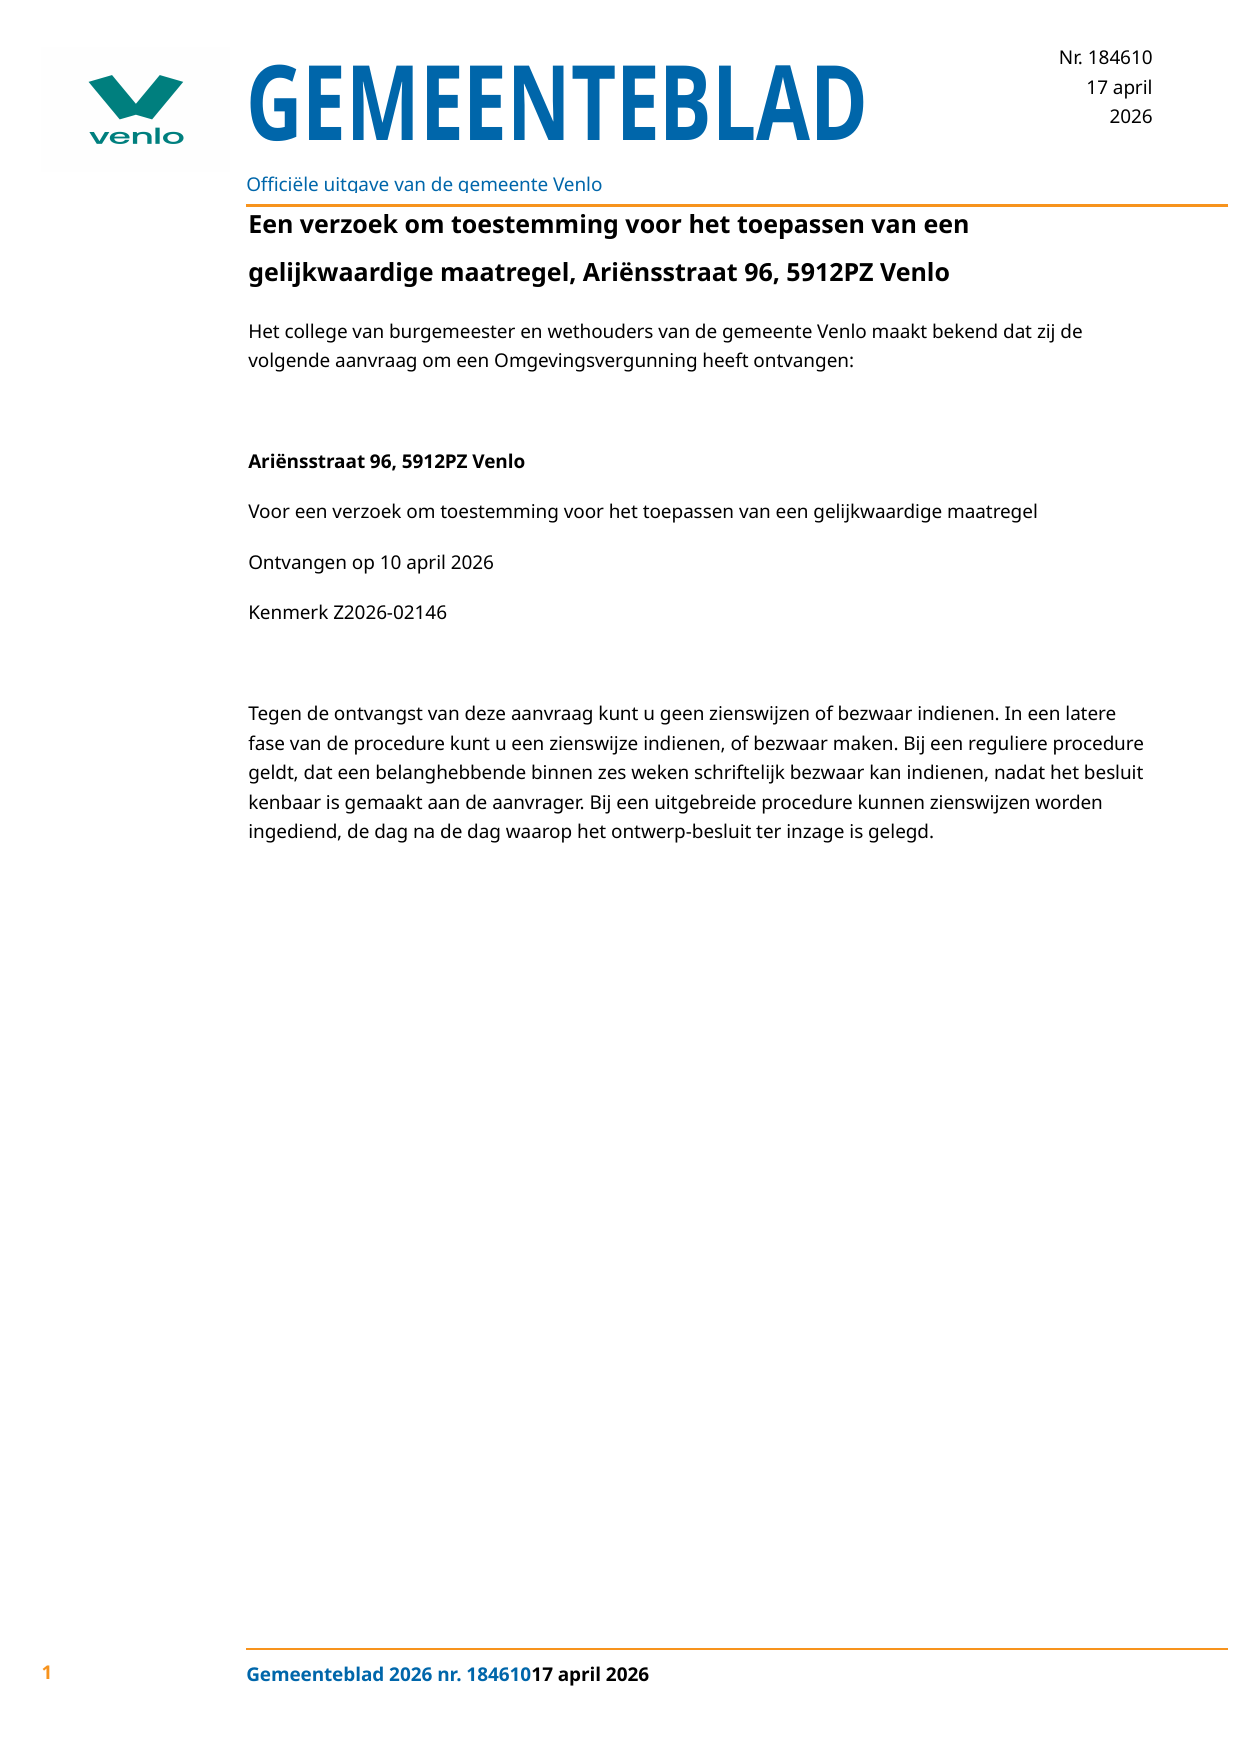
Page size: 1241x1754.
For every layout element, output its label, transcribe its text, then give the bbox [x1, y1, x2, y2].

text Het college van burgemeester en wethouders van de gemeente Venlo maakt bekend dat zij de volgende aanvraag om een Omgevingsvergunning heeft ontvangen: [248, 318, 1152, 373]
text Een verzoek om toestemming voor het toepassen van een gelijkwaardige maatregel, Ariënsstraat 96, 5912PZ Venlo [248, 207, 1152, 288]
picture [41, 47, 231, 172]
text Ariënsstraat 96, 5912PZ Venlo [248, 448, 1152, 474]
text Kenmerk Z2026-02146 [248, 599, 1152, 625]
text Tegen de ontvangst van deze aanvraag kunt u geen zienswijzen of bezwaar indienen. In een latere fase van de procedure kunt u een zienswijze indienen, of bezwaar maken. Bij een reguliere procedure geldt, dat een belanghebbende binnen zes weken schriftelijk bezwaar kan indienen, nadat het besluit kenbaar is gemaakt aan de aanvrager. Bij een uitgebreide procedure kunnen zienswijzen worden ingediend, de dag na de dag waarop het ontwerp-besluit ter inzage is gelegd. [248, 700, 1152, 844]
text Ontvangen op 10 april 2026 [248, 549, 1152, 575]
text Voor een verzoek om toestemming voor het toepassen van een gelijkwaardige maatregel [248, 499, 1152, 524]
